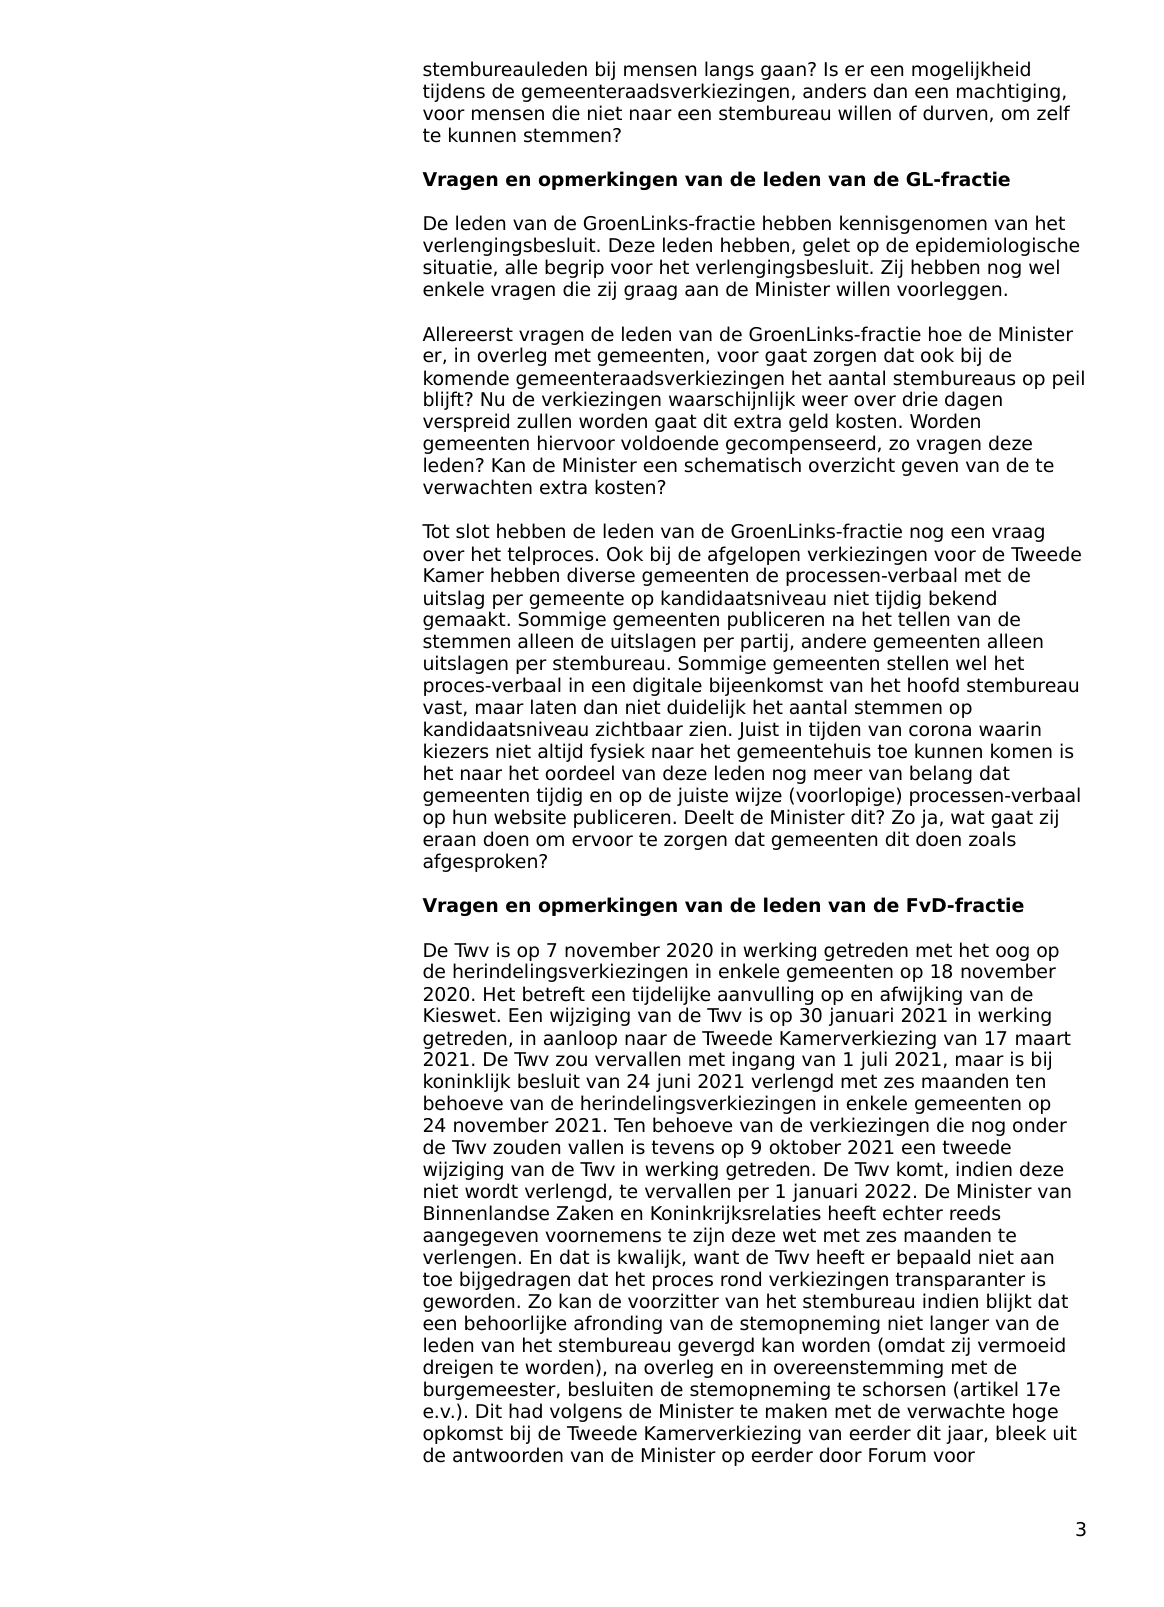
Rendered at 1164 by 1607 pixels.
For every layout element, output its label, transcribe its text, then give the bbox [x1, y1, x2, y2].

text De leden van de GroenLinks-fractie hebben kennisgenomen van het verlengingsbesluit. Deze leden hebben, gelet op de epidemiologische situatie, alle begrip voor het verlengingsbesluit. Zij hebben nog wel enkele vragen die zij graag aan de Minister willen voorleggen. [422, 213, 1087, 301]
text Tot slot hebben de leden van de GroenLinks-fractie nog een vraag over het telproces. Ook bij de afgelopen verkiezingen voor de Tweede Kamer hebben diverse gemeenten de processen-verbaal met de uitslag per gemeente op kandidaatsniveau niet tijdig bekend gemaakt. Sommige gemeenten publiceren na het tellen van de stemmen alleen de uitslagen per partij, andere gemeenten alleen uitslagen per stembureau. Sommige gemeenten stellen wel het proces-verbaal in een digitale bijeenkomst van het hoofd stembureau vast, maar laten dan niet duidelijk het aantal stemmen op kandidaatsniveau zichtbaar zien. Juist in tijden van corona waarin kiezers niet altijd fysiek naar het gemeentehuis toe kunnen komen is het naar het oordeel van deze leden nog meer van belang dat gemeenten tijdig en op de juiste wijze (voorlopige) processen-verbaal op hun website publiceren. Deelt de Minister dit? Zo ja, wat gaat zij eraan doen om ervoor te zorgen dat gemeenten dit doen zoals afgesproken? [422, 521, 1087, 873]
text De Twv is op 7 november 2020 in werking getreden met het oog op de herindelingsverkiezingen in enkele gemeenten op 18 november 2020. Het betreft een tijdelijke aanvulling op en afwijking van de Kieswet. Een wijziging van de Twv is op 30 januari 2021 in werking getreden, in aanloop naar de Tweede Kamerverkiezing van 17 maart 2021. De Twv zou vervallen met ingang van 1 juli 2021, maar is bij koninklijk besluit van 24 juni 2021 verlengd met zes maanden ten behoeve van de herindelingsverkiezingen in enkele gemeenten op 24 november 2021. Ten behoeve van de verkiezingen die nog onder de Twv zouden vallen is tevens op 9 oktober 2021 een tweede wijziging van de Twv in werking getreden. De Twv komt, indien deze niet wordt verlengd, te vervallen per 1 januari 2022. De Minister van Binnenlandse Zaken en Koninkrijksrelaties heeft echter reeds aangegeven voornemens te zijn deze wet met zes maanden te verlengen. En dat is kwalijk, want de Twv heeft er bepaald niet aan toe bijgedragen dat het proces rond verkiezingen transparanter is geworden. Zo kan de voorzitter van het stembureau indien blijkt dat een behoorlijke afronding van de stemopneming niet langer van de leden van het stembureau gevergd kan worden (omdat zij vermoeid dreigen te worden), na overleg en in overeenstemming met de burgemeester, besluiten de stemopneming te schorsen (artikel 17e e.v.). Dit had volgens de Minister te maken met de verwachte hoge opkomst bij de Tweede Kamerverkiezing van eerder dit jaar, bleek uit de antwoorden van de Minister op eerder door Forum voor [422, 939, 1087, 1467]
subtitle Vragen en opmerkingen van de leden van de FvD-fractie [422, 895, 1087, 917]
text Allereerst vragen de leden van de GroenLinks-fractie hoe de Minister er, in overleg met gemeenten, voor gaat zorgen dat ook bij de komende gemeenteraadsverkiezingen het aantal stembureaus op peil blijft? Nu de verkiezingen waarschijnlijk weer over drie dagen verspreid zullen worden gaat dit extra geld kosten. Worden gemeenten hiervoor voldoende gecompenseerd, zo vragen deze leden? Kan de Minister een schematisch overzicht geven van de te verwachten extra kosten? [422, 323, 1087, 499]
subtitle Vragen en opmerkingen van de leden van de GL-fractie [422, 169, 1087, 191]
text stembureauleden bij mensen langs gaan? Is er een mogelijkheid tijdens de gemeenteraadsverkiezingen, anders dan een machtiging, voor mensen die niet naar een stembureau willen of durven, om zelf te kunnen stemmen? [422, 59, 1087, 147]
